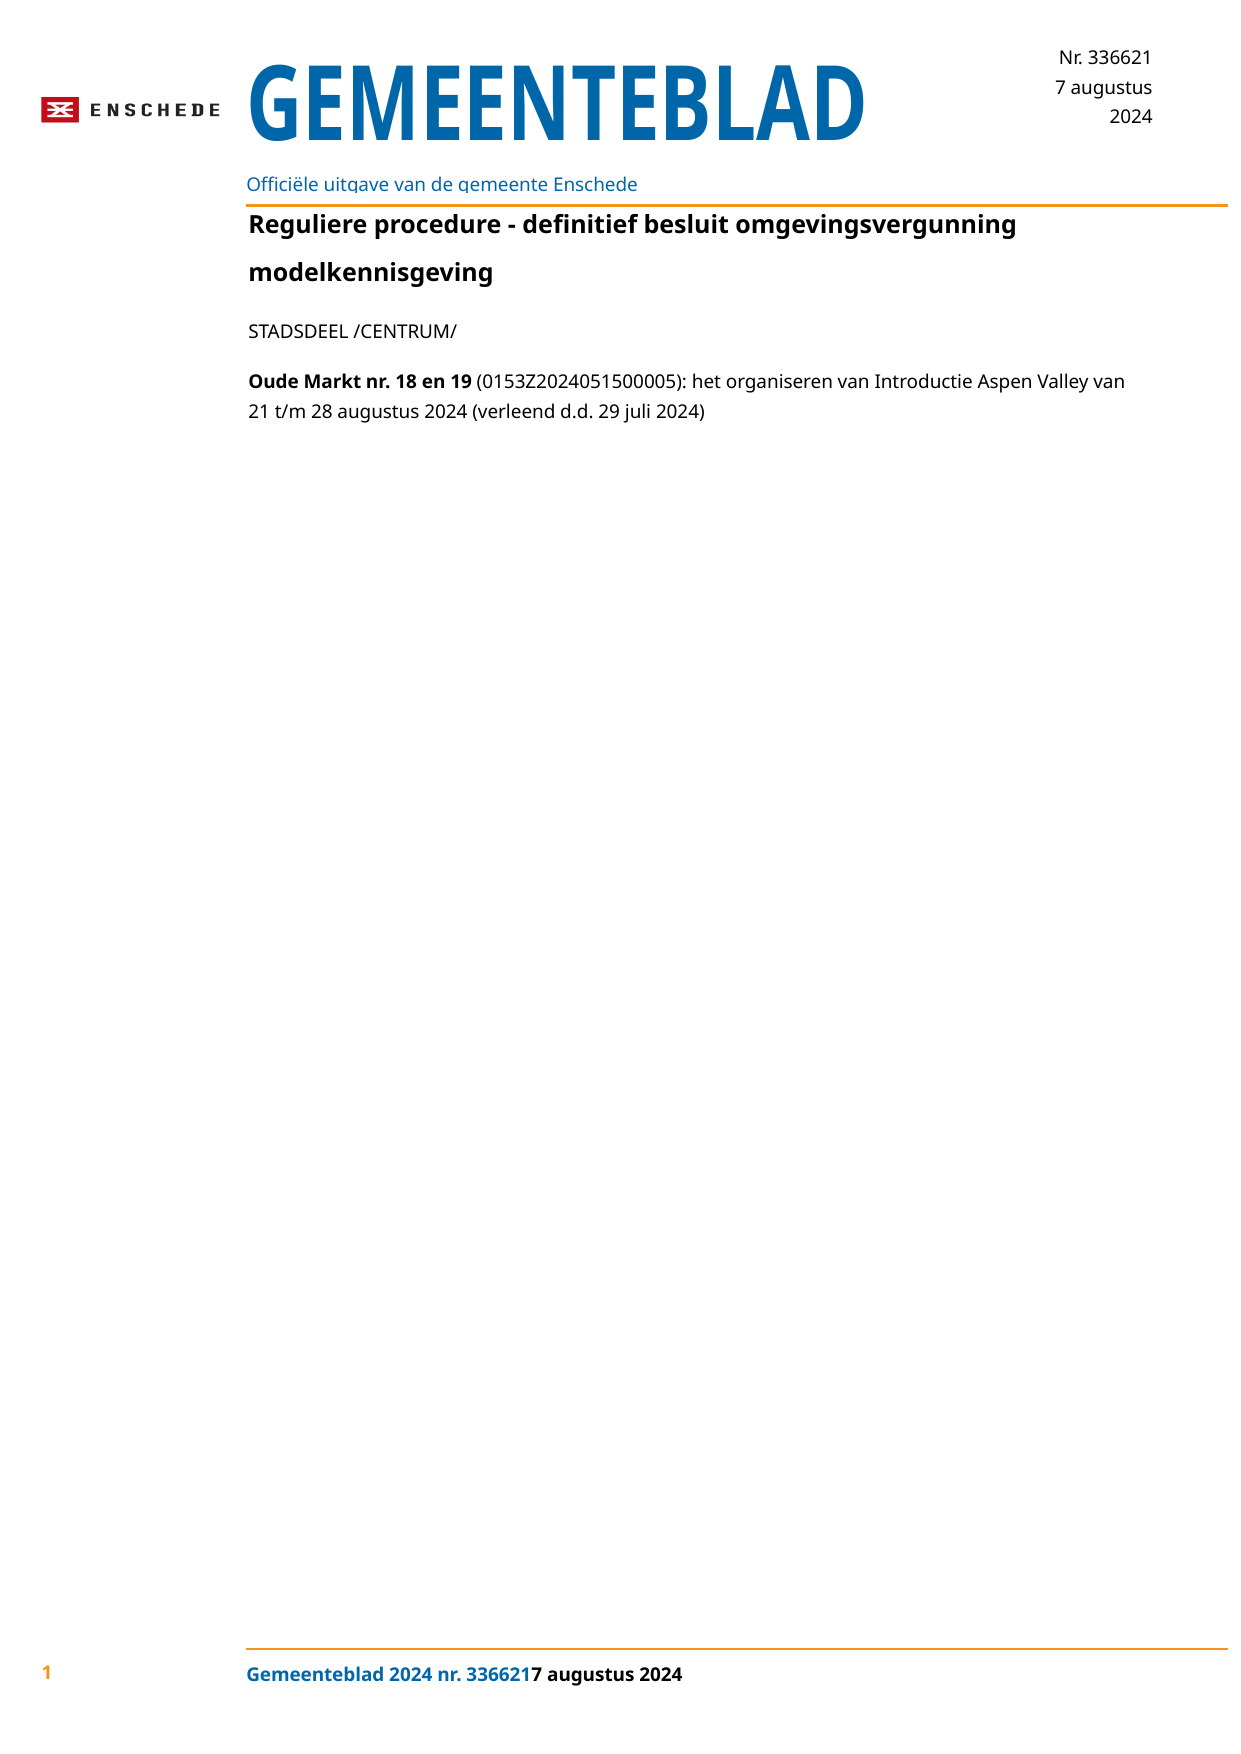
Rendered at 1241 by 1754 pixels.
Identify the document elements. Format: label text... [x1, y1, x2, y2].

picture [41, 47, 231, 172]
text Oude Markt nr. 18 en 19 (0153Z2024051500005): het organiseren van Introductie Aspen Valley van 21 t/m 28 augustus 2024 (verleend d.d. 29 juli 2024) [248, 368, 1152, 424]
text STADSDEEL /CENTRUM/ [248, 318, 1152, 344]
text Reguliere procedure - definitief besluit omgevingsvergunning modelkennisgeving [248, 207, 1152, 288]
